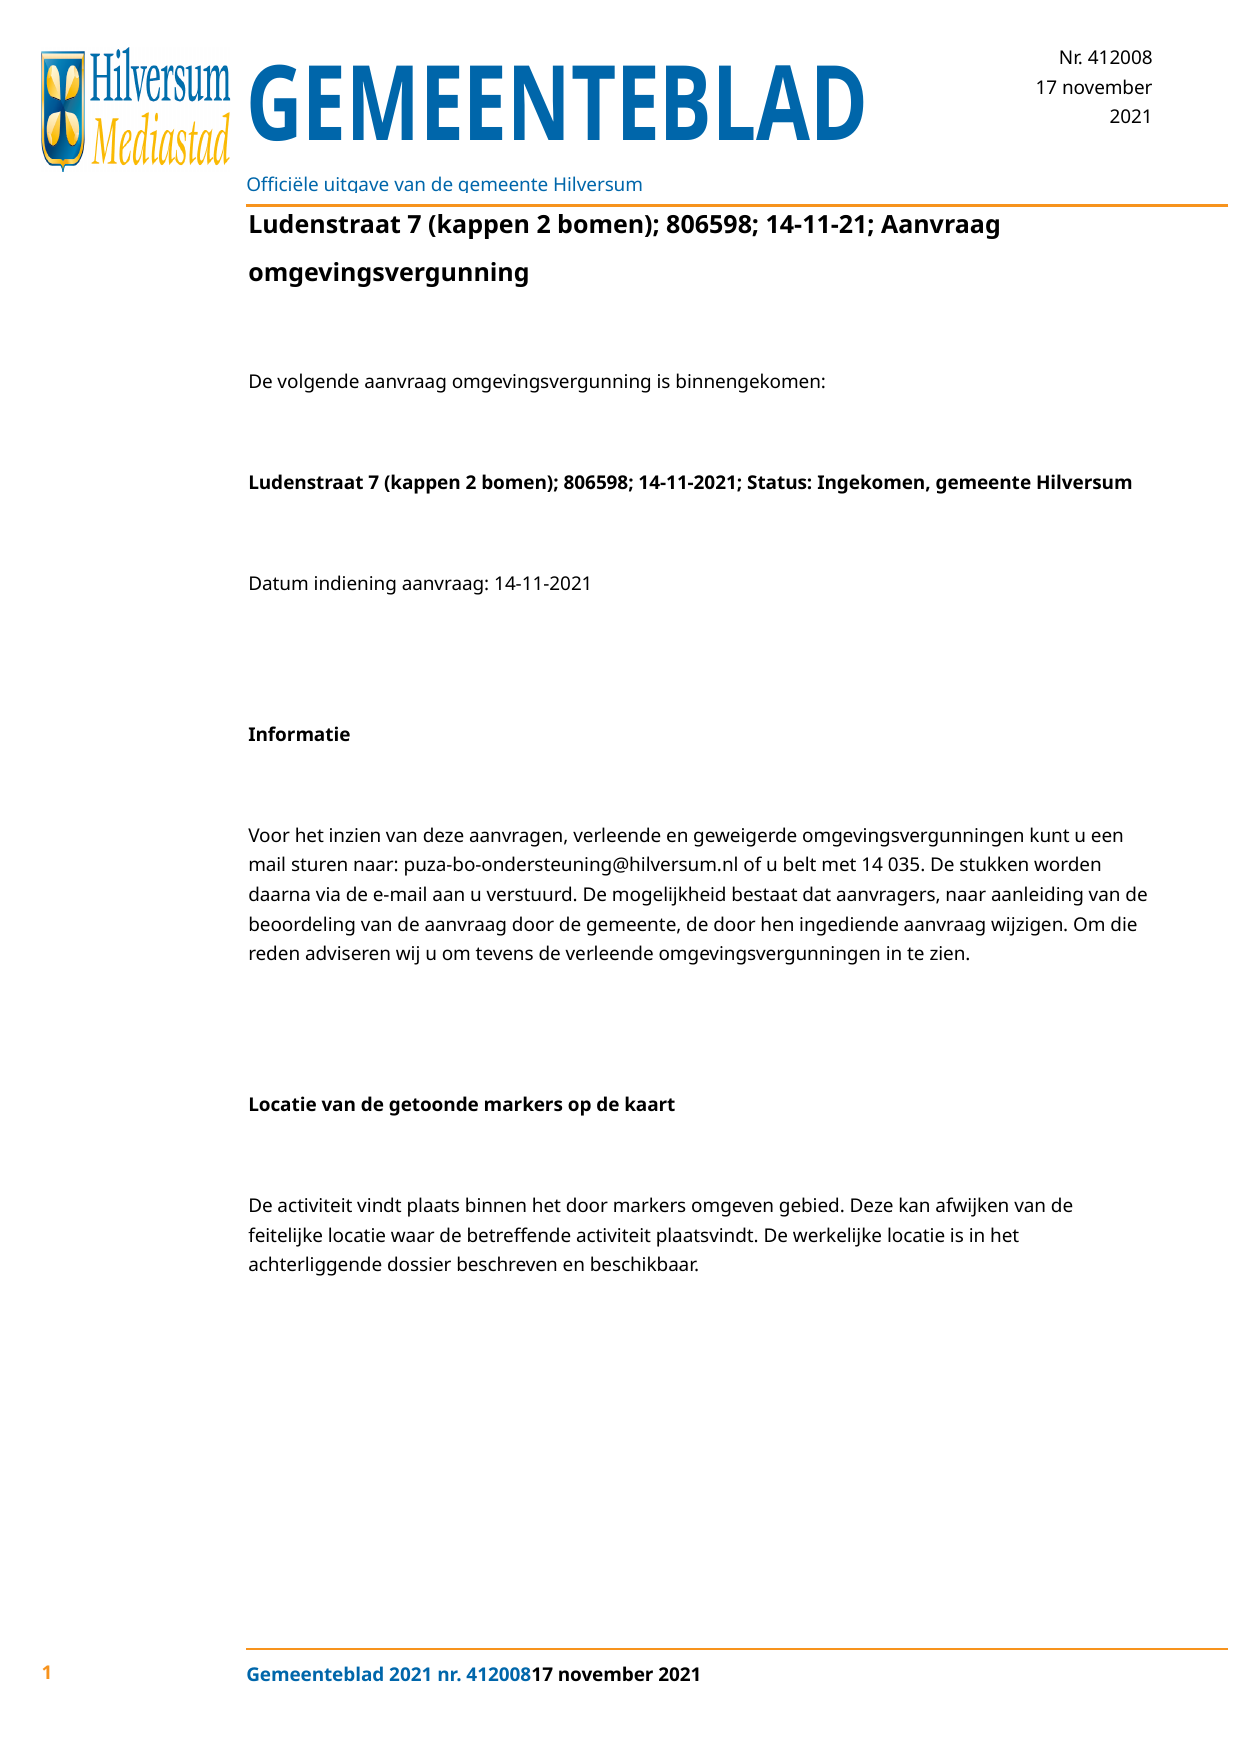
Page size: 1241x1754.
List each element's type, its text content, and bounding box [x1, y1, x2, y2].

text Informatie [248, 721, 1152, 747]
text Ludenstraat 7 (kappen 2 bomen); 806598; 14-11-2021; Status: Ingekomen, gemeente Hilversum [248, 469, 1152, 495]
picture [41, 47, 231, 172]
text Ludenstraat 7 (kappen 2 bomen); 806598; 14-11-21; Aanvraag omgevingsvergunning [248, 207, 1152, 288]
text De activiteit vindt plaats binnen het door markers omgeven gebied. Deze kan afwijken van de feitelijke locatie waar de betreffende activiteit plaatsvindt. De werkelijke locatie is in het achterliggende dossier beschreven en beschikbaar. [248, 1192, 1152, 1277]
text Datum indiening aanvraag: 14-11-2021 [248, 570, 1152, 596]
text Voor het inzien van deze aanvragen, verleende en geweigerde omgevingsvergunningen kunt u een mail sturen naar: puza-bo-ondersteuning@hilversum.nl of u belt met 14 035. De stukken worden daarna via de e-mail aan u verstuurd. De mogelijkheid bestaat dat aanvragers, naar aanleiding van de beoordeling van de aanvraag door de gemeente, de door hen ingediende aanvraag wijzigen. Om die reden adviseren wij u om tevens de verleende omgevingsvergunningen in te zien. [248, 822, 1152, 966]
text De volgende aanvraag omgevingsvergunning is binnengekomen: [248, 368, 1152, 394]
text Locatie van de getoonde markers op de kaart [248, 1092, 1152, 1117]
